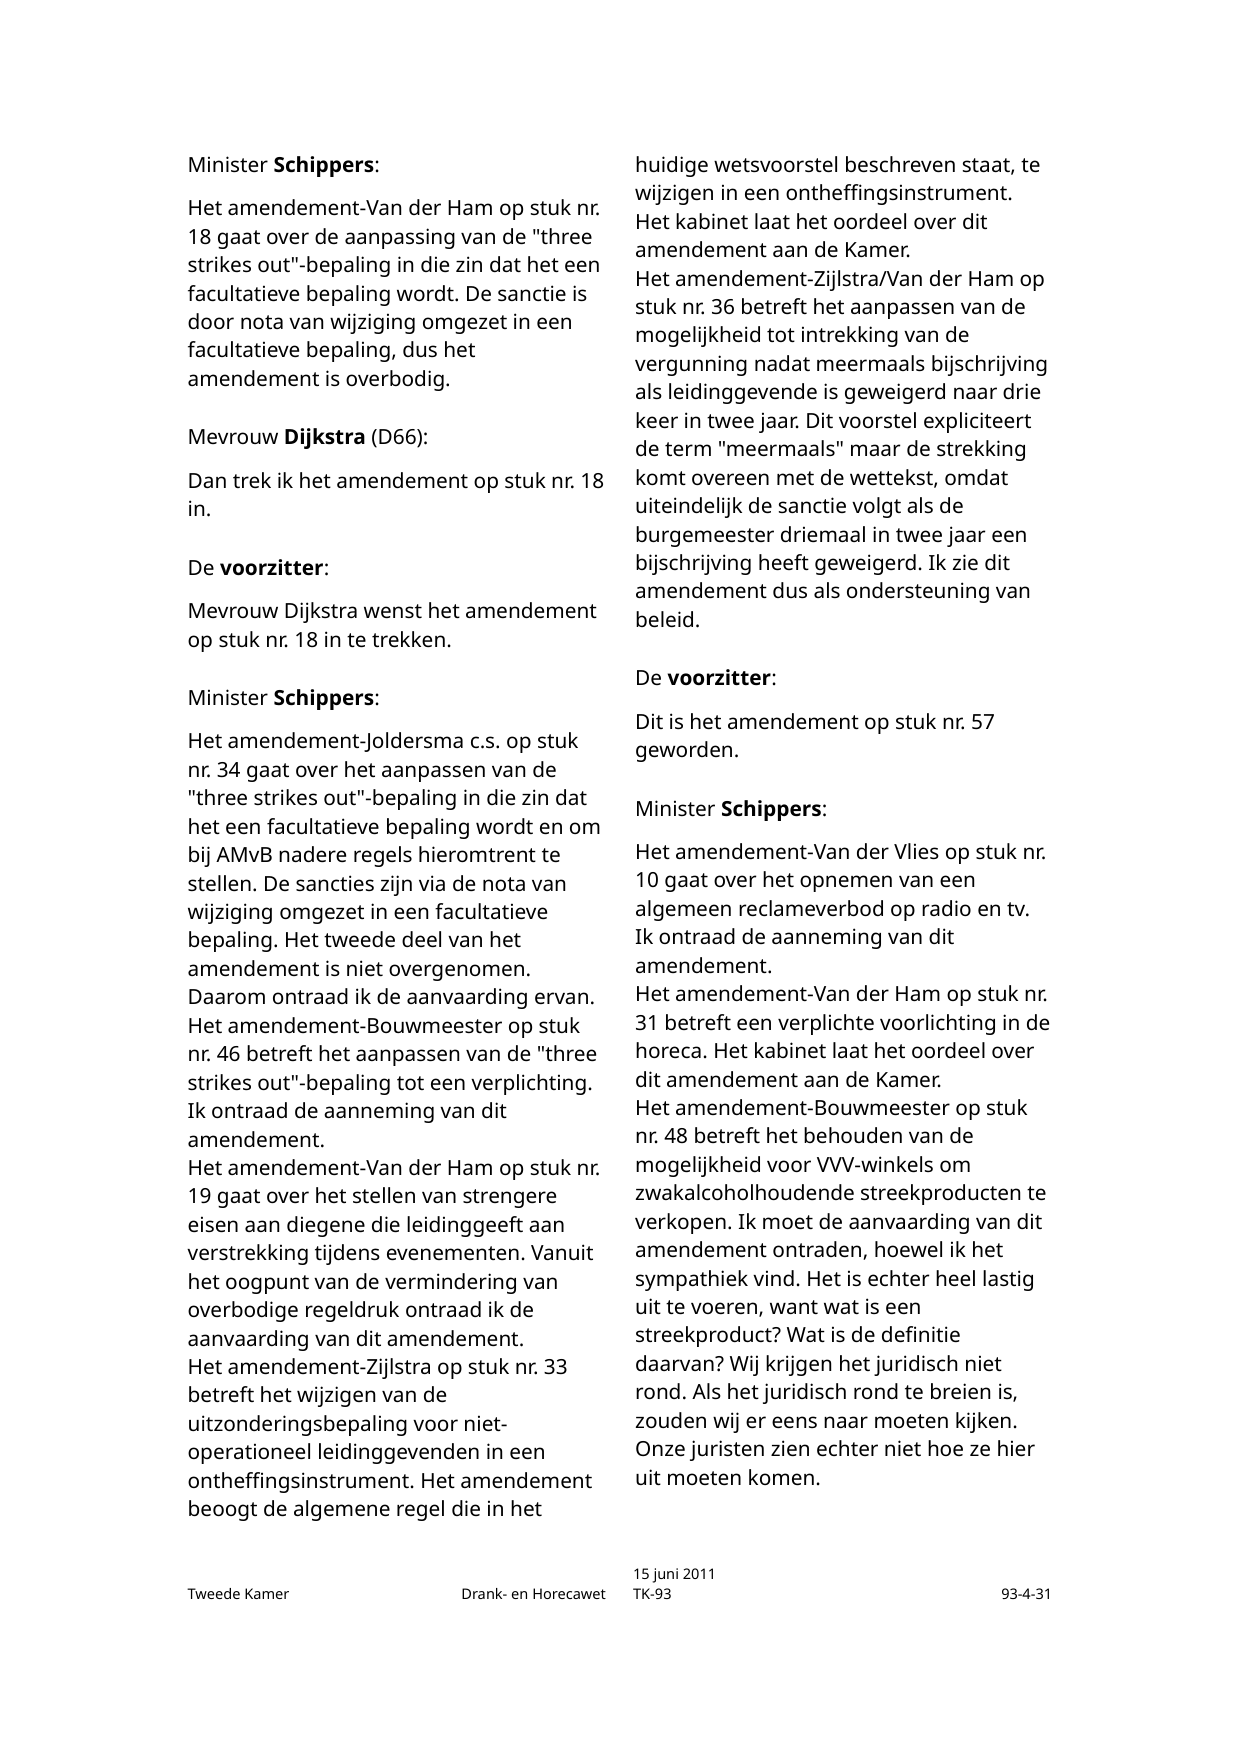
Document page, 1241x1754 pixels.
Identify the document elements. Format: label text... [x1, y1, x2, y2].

text Dit is het amendement op stuk nr. 57 geworden. [635, 707, 1053, 764]
text Het amendement-Zijlstra op stuk nr. 33 betreft het wijzigen van de uitzonderingsbepaling voor niet-operationeel leidinggevenden in een ontheffingsinstrument. Het amendement beoogt de algemene regel die in het [187, 1352, 605, 1523]
text Minister Schippers: [187, 150, 605, 178]
text Het amendement-Bouwmeester op stuk nr. 48 betreft het behouden van de mogelijkheid voor VVV-winkels om zwakalcoholhoudende streekproducten te verkopen. Ik moet de aanvaarding van dit amendement ontraden, hoewel ik het sympathiek vind. Het is echter heel lastig uit te voeren, want wat is een streekproduct? Wat is de definitie daarvan? Wij krijgen het juridisch niet rond. Als het juridisch rond te breien is, zouden wij er eens naar moeten kijken. Onze juristen zien echter niet hoe ze hier uit moeten komen. [635, 1093, 1053, 1491]
text Minister Schippers: [187, 683, 605, 712]
text Het amendement-Van der Ham op stuk nr. 19 gaat over het stellen van strengere eisen aan diegene die leidinggeeft aan verstrekking tijdens evenementen. Vanuit het oogpunt van de vermindering van overbodige regeldruk ontraad ik de aanvaarding van dit amendement. [187, 1153, 605, 1352]
text Het amendement-Van der Vlies op stuk nr. 10 gaat over het opnemen van een algemeen reclameverbod op radio en tv. Ik ontraad de aanneming van dit amendement. [635, 837, 1053, 979]
text huidige wetsvoorstel beschreven staat, te wijzigen in een ontheffingsinstrument. Het kabinet laat het oordeel over dit amendement aan de Kamer. [635, 150, 1053, 264]
text Het amendement-Zijlstra/Van der Ham op stuk nr. 36 betreft het aanpassen van de mogelijkheid tot intrekking van de vergunning nadat meermaals bijschrijving als leidinggevende is geweigerd naar drie keer in twee jaar. Dit voorstel expliciteert de term "meermaals" maar de strekking komt overeen met de wettekst, omdat uiteindelijk de sanctie volgt als de burgemeester driemaal in twee jaar een bijschrijving heeft geweigerd. Ik zie dit amendement dus als ondersteuning van beleid. [635, 264, 1053, 633]
text Het amendement-Bouwmeester op stuk nr. 46 betreft het aanpassen van de "three strikes out"-bepaling tot een verplichting. Ik ontraad de aanneming van dit amendement. [187, 1011, 605, 1153]
text Minister Schippers: [635, 794, 1053, 822]
text Mevrouw Dijkstra wenst het amendement op stuk nr. 18 in te trekken. [187, 596, 605, 653]
text De voorzitter: [635, 663, 1053, 692]
text Dan trek ik het amendement op stuk nr. 18 in. [187, 466, 605, 523]
text Het amendement-Van der Ham op stuk nr. 31 betreft een verplichte voorlichting in de horeca. Het kabinet laat het oordeel over dit amendement aan de Kamer. [635, 979, 1053, 1093]
text Het amendement-Van der Ham op stuk nr. 18 gaat over de aanpassing van de "three strikes out"-bepaling in die zin dat het een facultatieve bepaling wordt. De sanctie is door nota van wijziging omgezet in een facultatieve bepaling, dus het amendement is overbodig. [187, 193, 605, 392]
text Het amendement-Joldersma c.s. op stuk nr. 34 gaat over het aanpassen van de "three strikes out"-bepaling in die zin dat het een facultatieve bepaling wordt en om bij AMvB nadere regels hieromtrent te stellen. De sancties zijn via de nota van wijziging omgezet in een facultatieve bepaling. Het tweede deel van het amendement is niet overgenomen. Daarom ontraad ik de aanvaarding ervan. [187, 727, 605, 1011]
text De voorzitter: [187, 553, 605, 581]
text Mevrouw Dijkstra (D66): [187, 422, 605, 451]
